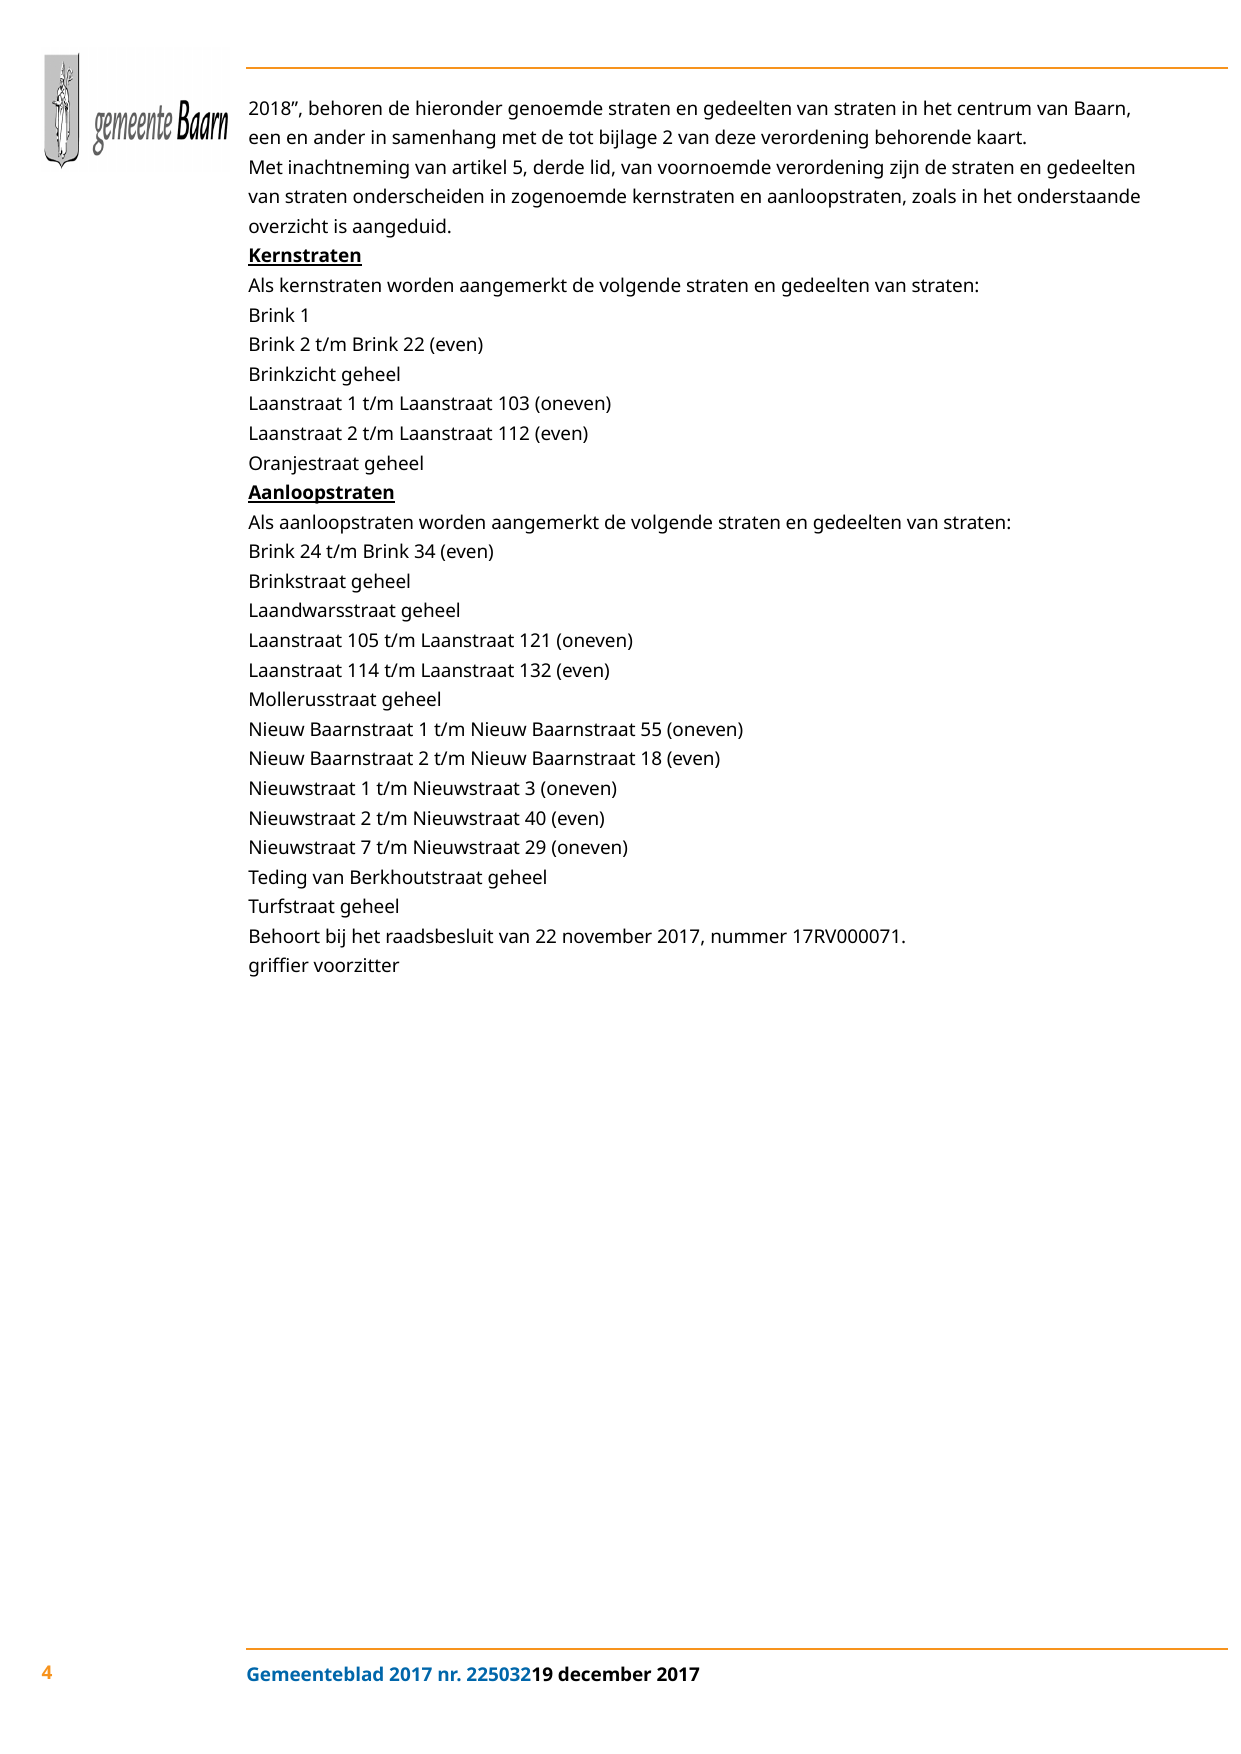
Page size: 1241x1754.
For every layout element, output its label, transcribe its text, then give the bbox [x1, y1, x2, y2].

text Brinkzicht geheel [248, 361, 1152, 387]
text 2018”, behoren de hieronder genoemde straten en gedeelten van straten in het centrum van Baarn, een en ander in samenhang met de tot bijlage 2 van deze verordening behorende kaart. [248, 95, 1152, 150]
text Behoort bij het raadsbesluit van 22 november 2017, nummer 17RV000071. [248, 923, 1152, 949]
text Brinkstraat geheel [248, 568, 1152, 594]
text Met inachtneming van artikel 5, derde lid, van voornoemde verordening zijn de straten en gedeelten van straten onderscheiden in zogenoemde kernstraten en aanloopstraten, zoals in het onderstaande overzicht is aangeduid. [248, 154, 1152, 239]
text Nieuw Baarnstraat 1 t/m Nieuw Baarnstraat 55 (oneven) [248, 716, 1152, 742]
text Brink 24 t/m Brink 34 (even) [248, 538, 1152, 564]
text Brink 1 [248, 302, 1152, 328]
text Aanloopstraten [248, 479, 1152, 505]
text Nieuw Baarnstraat 2 t/m Nieuw Baarnstraat 18 (even) [248, 746, 1152, 771]
text griffier voorzitter [248, 953, 1152, 978]
text Laanstraat 114 t/m Laanstraat 132 (even) [248, 657, 1152, 683]
text Kernstraten [248, 243, 1152, 268]
text Als kernstraten worden aangemerkt de volgende straten en gedeelten van straten: [248, 272, 1152, 298]
text Laanstraat 105 t/m Laanstraat 121 (oneven) [248, 627, 1152, 653]
picture [41, 47, 231, 172]
text Nieuwstraat 1 t/m Nieuwstraat 3 (oneven) [248, 775, 1152, 801]
text Nieuwstraat 2 t/m Nieuwstraat 40 (even) [248, 805, 1152, 831]
text Laanstraat 1 t/m Laanstraat 103 (oneven) [248, 391, 1152, 416]
text Teding van Berkhoutstraat geheel [248, 864, 1152, 890]
text Brink 2 t/m Brink 22 (even) [248, 331, 1152, 357]
text Mollerusstraat geheel [248, 686, 1152, 712]
text Als aanloopstraten worden aangemerkt de volgende straten en gedeelten van straten: [248, 509, 1152, 535]
text Laanstraat 2 t/m Laanstraat 112 (even) [248, 420, 1152, 446]
text Oranjestraat geheel [248, 450, 1152, 476]
text Nieuwstraat 7 t/m Nieuwstraat 29 (oneven) [248, 834, 1152, 860]
text Laandwarsstraat geheel [248, 598, 1152, 623]
text Turfstraat geheel [248, 893, 1152, 919]
